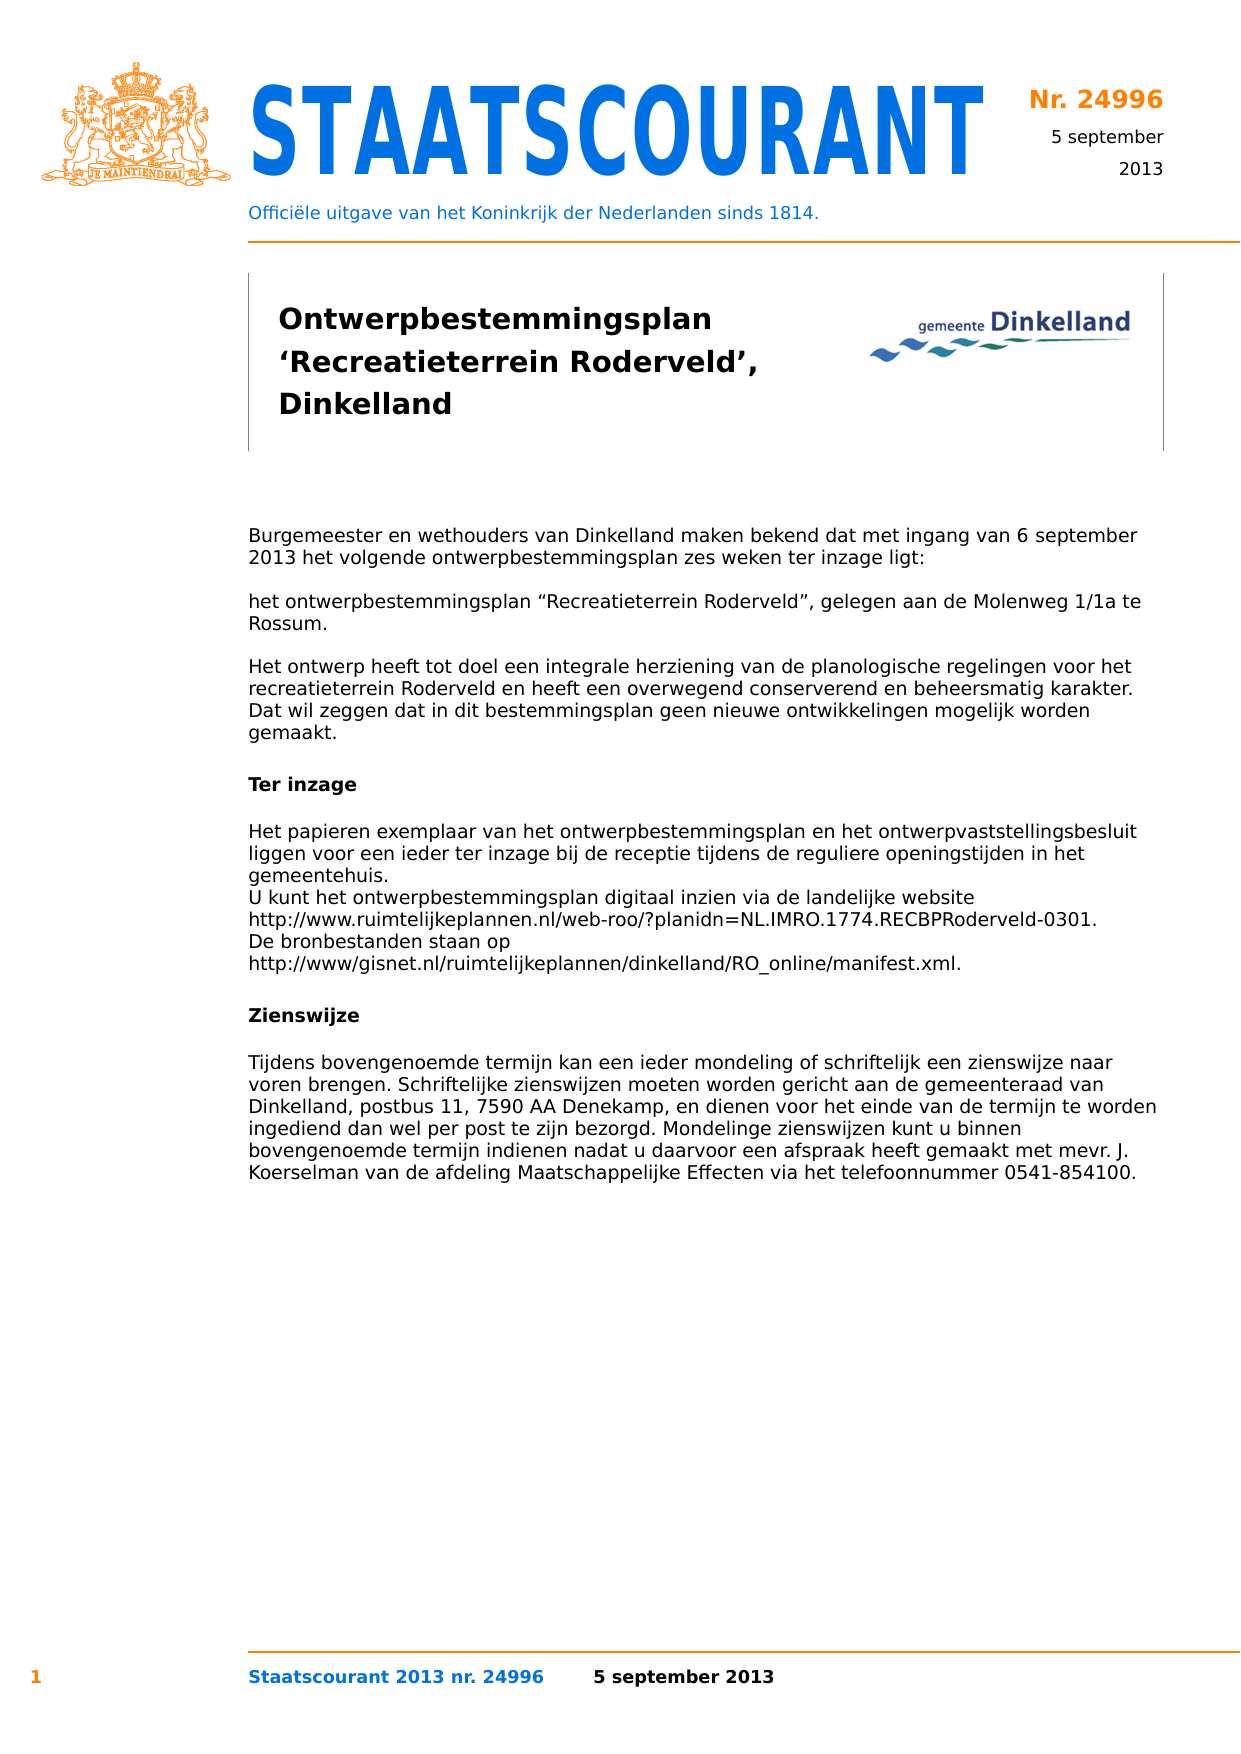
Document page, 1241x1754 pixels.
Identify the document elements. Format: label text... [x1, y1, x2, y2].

picture [867, 302, 1134, 368]
subtitle Ter inzage [248, 774, 1163, 796]
table_header STAATSCOURANT [248, 62, 998, 203]
subtitle Ontwerpbestemmingsplan ‘Recreatieterrein Roderveld’, Dinkelland [249, 273, 1163, 451]
text De bronbestanden staan op http://www/gisnet.nl/ruimtelijkeplannen/dinkelland/RO_online/manifest.xml. [248, 931, 1163, 975]
table_header [25, 62, 248, 241]
text Het ontwerp heeft tot doel een integrale herziening van de planologische regelingen voor het recreatieterrein Roderveld en heeft een overwegend conserverend en beheersmatig karakter. Dat wil zeggen dat in dit bestemmingsplan geen nieuwe ontwikkelingen mogelijk worden gemaakt. [248, 656, 1163, 744]
picture [41, 62, 231, 186]
table_cell 2013 [998, 153, 1240, 203]
table_cell 5 september [998, 121, 1240, 153]
table_cell Officiële uitgave van het Koninkrijk der Nederlanden sinds 1814. [248, 203, 1240, 241]
subtitle Zienswijze [248, 1005, 1163, 1027]
text Het papieren exemplaar van het ontwerpbestemmingsplan en het ontwerpvaststellingsbesluit liggen voor een ieder ter inzage bij de receptie tijdens de reguliere openingstijden in het gemeentehuis. [248, 821, 1163, 887]
table_header Nr. 24996 [998, 62, 1240, 121]
text Burgemeester en wethouders van Dinkelland maken bekend dat met ingang van 6 september 2013 het volgende ontwerpbestemmingsplan zes weken ter inzage ligt: [248, 525, 1163, 569]
text het ontwerpbestemmingsplan “Recreatieterrein Roderveld”, gelegen aan de Molenweg 1/1a te Rossum. [248, 591, 1163, 634]
text Tijdens bovengenoemde termijn kan een ieder mondeling of schriftelijk een zienswijze naar voren brengen. Schriftelijke zienswijzen moeten worden gericht aan de gemeenteraad van Dinkelland, postbus 11, 7590 AA Denekamp, en dienen voor het einde van de termijn te worden ingediend dan wel per post te zijn bezorgd. Mondelinge zienswijzen kunt u binnen bovengenoemde termijn indienen nadat u daarvoor een afspraak heeft gemaakt met mevr. J. Koerselman van de afdeling Maatschappelijke Effecten via het telefoonnummer 0541-854100. [248, 1052, 1163, 1184]
text U kunt het ontwerpbestemmingsplan digitaal inzien via de landelijke website http://www.ruimtelijkeplannen.nl/web-roo/?planidn=NL.IMRO.1774.RECBPRoderveld-0301. [248, 887, 1163, 931]
